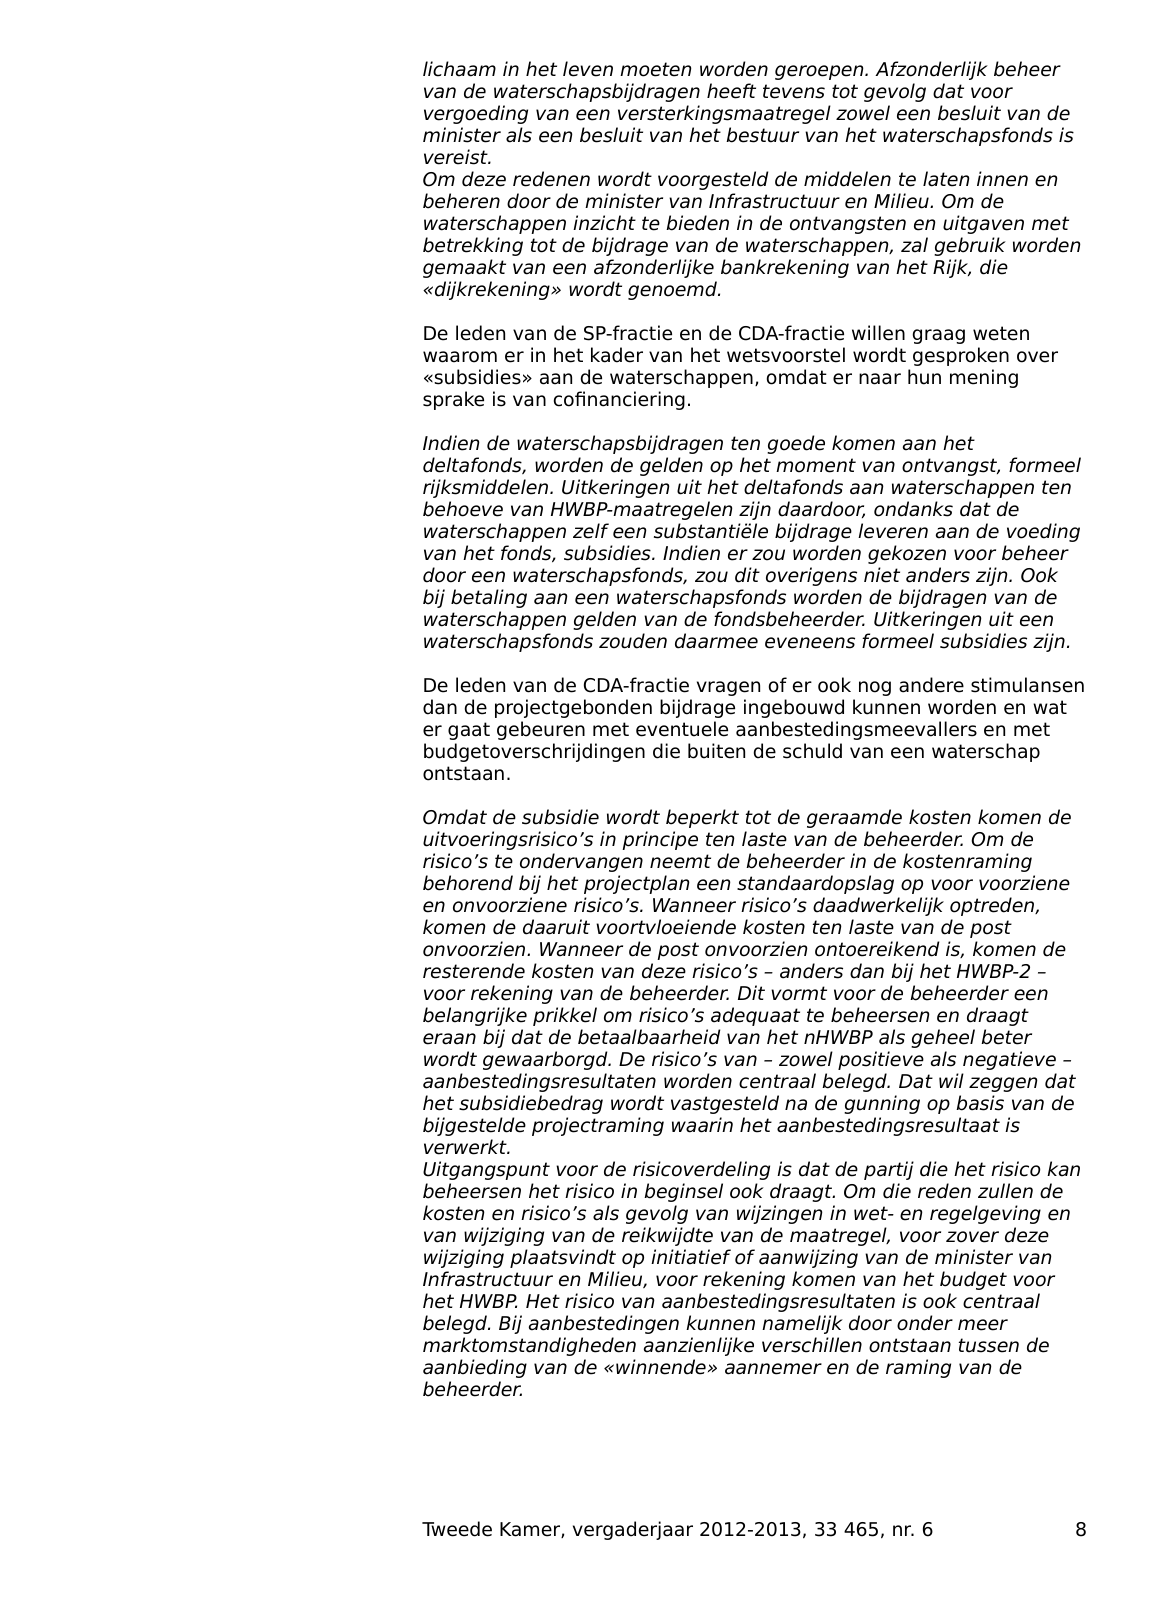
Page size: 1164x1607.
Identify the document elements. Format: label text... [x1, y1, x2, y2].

text Uitgangspunt voor de risicoverdeling is dat de partij die het risico kan beheersen het risico in beginsel ook draagt. Om die reden zullen de kosten en risico’s als gevolg van wijzingen in wet- en regelgeving en van wijziging van de reikwijdte van de maatregel, voor zover deze wijziging plaatsvindt op initiatief of aanwijzing van de minister van Infrastructuur en Milieu, voor rekening komen van het budget voor het HWBP. Het risico van aanbestedingsresultaten is ook centraal belegd. Bij aanbestedingen kunnen namelijk door onder meer marktomstandigheden aanzienlijke verschillen ontstaan tussen de aanbieding van de «winnende» aannemer en de raming van de beheerder. [422, 1159, 1087, 1401]
text lichaam in het leven moeten worden geroepen. Afzonderlijk beheer van de waterschapsbijdragen heeft tevens tot gevolg dat voor vergoeding van een versterkingsmaatregel zowel een besluit van de minister als een besluit van het bestuur van het waterschapsfonds is vereist. [422, 59, 1087, 169]
text Omdat de subsidie wordt beperkt tot de geraamde kosten komen de uitvoeringsrisico’s in principe ten laste van de beheerder. Om de risico’s te ondervangen neemt de beheerder in de kostenraming behorend bij het projectplan een standaardopslag op voor voorziene en onvoorziene risico’s. Wanneer risico’s daadwerkelijk optreden, komen de daaruit voortvloeiende kosten ten laste van de post onvoorzien. Wanneer de post onvoorzien ontoereikend is, komen de resterende kosten van deze risico’s – anders dan bij het HWBP-2 – voor rekening van de beheerder. Dit vormt voor de beheerder een belangrijke prikkel om risico’s adequaat te beheersen en draagt eraan bij dat de betaalbaarheid van het nHWBP als geheel beter wordt gewaarborgd. De risico’s van – zowel positieve als negatieve – aanbestedingsresultaten worden centraal belegd. Dat wil zeggen dat het subsidiebedrag wordt vastgesteld na de gunning op basis van de bijgestelde projectraming waarin het aanbestedingsresultaat is verwerkt. [422, 807, 1087, 1159]
text Om deze redenen wordt voorgesteld de middelen te laten innen en beheren door de minister van Infrastructuur en Milieu. Om de waterschappen inzicht te bieden in de ontvangsten en uitgaven met betrekking tot de bijdrage van de waterschappen, zal gebruik worden gemaakt van een afzonderlijke bankrekening van het Rijk, die «dijkrekening» wordt genoemd. [422, 169, 1087, 301]
text De leden van de CDA-fractie vragen of er ook nog andere stimulansen dan de projectgebonden bijdrage ingebouwd kunnen worden en wat er gaat gebeuren met eventuele aanbestedingsmeevallers en met budgetoverschrijdingen die buiten de schuld van een waterschap ontstaan. [422, 675, 1087, 785]
text Indien de waterschapsbijdragen ten goede komen aan het deltafonds, worden de gelden op het moment van ontvangst, formeel rijksmiddelen. Uitkeringen uit het deltafonds aan waterschappen ten behoeve van HWBP-maatregelen zijn daardoor, ondanks dat de waterschappen zelf een substantiële bijdrage leveren aan de voeding van het fonds, subsidies. Indien er zou worden gekozen voor beheer door een waterschapsfonds, zou dit overigens niet anders zijn. Ook bij betaling aan een waterschapsfonds worden de bijdragen van de waterschappen gelden van de fondsbeheerder. Uitkeringen uit een waterschapsfonds zouden daarmee eveneens formeel subsidies zijn. [422, 433, 1087, 653]
text De leden van de SP-fractie en de CDA-fractie willen graag weten waarom er in het kader van het wetsvoorstel wordt gesproken over «subsidies» aan de waterschappen, omdat er naar hun mening sprake is van cofinanciering. [422, 323, 1087, 411]
